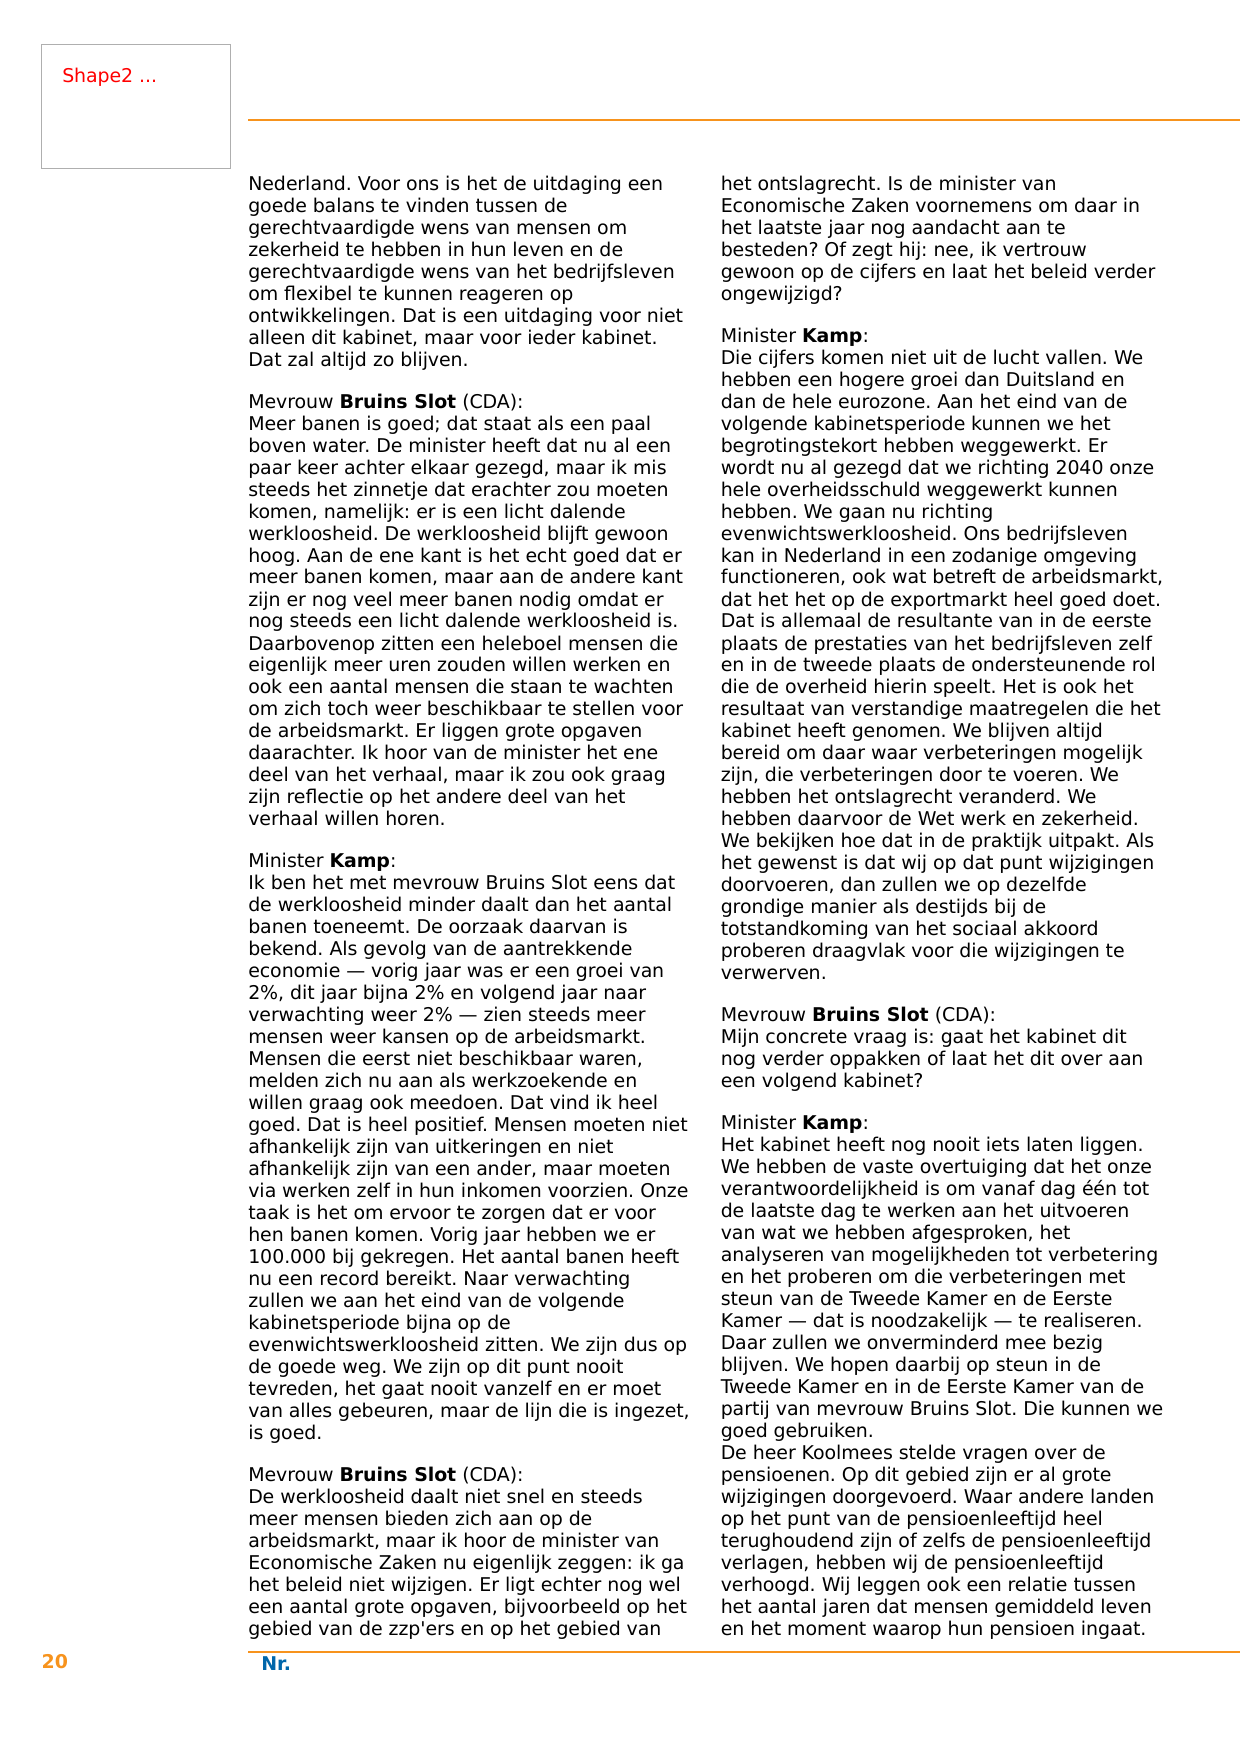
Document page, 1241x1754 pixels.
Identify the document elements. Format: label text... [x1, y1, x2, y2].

text Mevrouw Bruins Slot (CDA): [248, 391, 691, 413]
text Minister Kamp: [248, 850, 691, 872]
text Het kabinet heeft nog nooit iets laten liggen. We hebben de vaste overtuiging dat het onze verantwoordelijkheid is om vanaf dag één tot de laatste dag te werken aan het uitvoeren van wat we hebben afgesproken, het analyseren van mogelijkheden tot verbetering en het proberen om die verbeteringen met steun van de Tweede Kamer en de Eerste Kamer — dat is noodzakelijk — te realiseren. Daar zullen we onverminderd mee bezig blijven. We hopen daarbij op steun in de Tweede Kamer en in de Eerste Kamer van de partij van mevrouw Bruins Slot. Die kunnen we goed gebruiken. [721, 1134, 1163, 1442]
text De heer Koolmees stelde vragen over de pensioenen. Op dit gebied zijn er al grote wijzigingen doorgevoerd. Waar andere landen op het punt van de pensioenleeftijd heel terughoudend zijn of zelfs de pensioenleeftijd verlagen, hebben wij de pensioenleeftijd verhoogd. Wij leggen ook een relatie tussen het aantal jaren dat mensen gemiddeld leven en het moment waarop hun pensioen ingaat. [721, 1442, 1163, 1639]
text Die cijfers komen niet uit de lucht vallen. We hebben een hogere groei dan Duitsland en dan de hele eurozone. Aan het eind van de volgende kabinetsperiode kunnen we het begrotingstekort hebben weggewerkt. Er wordt nu al gezegd dat we richting 2040 onze hele overheidsschuld weggewerkt kunnen hebben. We gaan nu richting evenwichtswerkloosheid. Ons bedrijfsleven kan in Nederland in een zodanige omgeving functioneren, ook wat betreft de arbeidsmarkt, dat het het op de exportmarkt heel goed doet. Dat is allemaal de resultante van in de eerste plaats de prestaties van het bedrijfsleven zelf en in de tweede plaats de ondersteunende rol die de overheid hierin speelt. Het is ook het resultaat van verstandige maatregelen die het kabinet heeft genomen. We blijven altijd bereid om daar waar verbeteringen mogelijk zijn, die verbeteringen door te voeren. We hebben het ontslagrecht veranderd. We hebben daarvoor de Wet werk en zekerheid. We bekijken hoe dat in de praktijk uitpakt. Als het gewenst is dat wij op dat punt wijzigingen doorvoeren, dan zullen we op dezelfde grondige manier als destijds bij de totstandkoming van het sociaal akkoord proberen draagvlak voor die wijzigingen te verwerven. [721, 347, 1163, 984]
text Ik ben het met mevrouw Bruins Slot eens dat de werkloosheid minder daalt dan het aantal banen toeneemt. De oorzaak daarvan is bekend. Als gevolg van de aantrekkende economie — vorig jaar was er een groei van 2%, dit jaar bijna 2% en volgend jaar naar verwachting weer 2% — zien steeds meer mensen weer kansen op de arbeidsmarkt. Mensen die eerst niet beschikbaar waren, melden zich nu aan als werkzoekende en willen graag ook meedoen. Dat vind ik heel goed. Dat is heel positief. Mensen moeten niet afhankelijk zijn van uitkeringen en niet afhankelijk zijn van een ander, maar moeten via werken zelf in hun inkomen voorzien. Onze taak is het om ervoor te zorgen dat er voor hen banen komen. Vorig jaar hebben we er 100.000 bij gekregen. Het aantal banen heeft nu een record bereikt. Naar verwachting zullen we aan het eind van de volgende kabinetsperiode bijna op de evenwichtswerkloosheid zitten. We zijn dus op de goede weg. We zijn op dit punt nooit tevreden, het gaat nooit vanzelf en er moet van alles gebeuren, maar de lijn die is ingezet, is goed. [248, 872, 691, 1444]
text Nederland. Voor ons is het de uitdaging een goede balans te vinden tussen de gerechtvaardigde wens van mensen om zekerheid te hebben in hun leven en de gerechtvaardigde wens van het bedrijfsleven om flexibel te kunnen reageren op ontwikkelingen. Dat is een uitdaging voor niet alleen dit kabinet, maar voor ieder kabinet. Dat zal altijd zo blijven. [248, 173, 691, 371]
text Mevrouw Bruins Slot (CDA): [721, 1004, 1163, 1026]
text Mevrouw Bruins Slot (CDA): [248, 1464, 691, 1486]
text Mijn concrete vraag is: gaat het kabinet dit nog verder oppakken of laat het dit over aan een volgend kabinet? [721, 1026, 1163, 1092]
text het ontslagrecht. Is de minister van Economische Zaken voornemens om daar in het laatste jaar nog aandacht aan te besteden? Of zegt hij: nee, ik vertrouw gewoon op de cijfers en laat het beleid verder ongewijzigd? [721, 173, 1163, 305]
text Minister Kamp: [721, 1112, 1163, 1134]
text De werkloosheid daalt niet snel en steeds meer mensen bieden zich aan op de arbeidsmarkt, maar ik hoor de minister van Economische Zaken nu eigenlijk zeggen: ik ga het beleid niet wijzigen. Er ligt echter nog wel een aantal grote opgaven, bijvoorbeeld op het gebied van de zzp'ers en op het gebied van [248, 1486, 691, 1639]
text Minister Kamp: [721, 325, 1163, 347]
text Meer banen is goed; dat staat als een paal boven water. De minister heeft dat nu al een paar keer achter elkaar gezegd, maar ik mis steeds het zinnetje dat erachter zou moeten komen, namelijk: er is een licht dalende werkloosheid. De werkloosheid blijft gewoon hoog. Aan de ene kant is het echt goed dat er meer banen komen, maar aan de andere kant zijn er nog veel meer banen nodig omdat er nog steeds een licht dalende werkloosheid is. Daarbovenop zitten een heleboel mensen die eigenlijk meer uren zouden willen werken en ook een aantal mensen die staan te wachten om zich toch weer beschikbaar te stellen voor de arbeidsmarkt. Er liggen grote opgaven daarachter. Ik hoor van de minister het ene deel van het verhaal, maar ik zou ook graag zijn reflectie op het andere deel van het verhaal willen horen. [248, 413, 691, 830]
